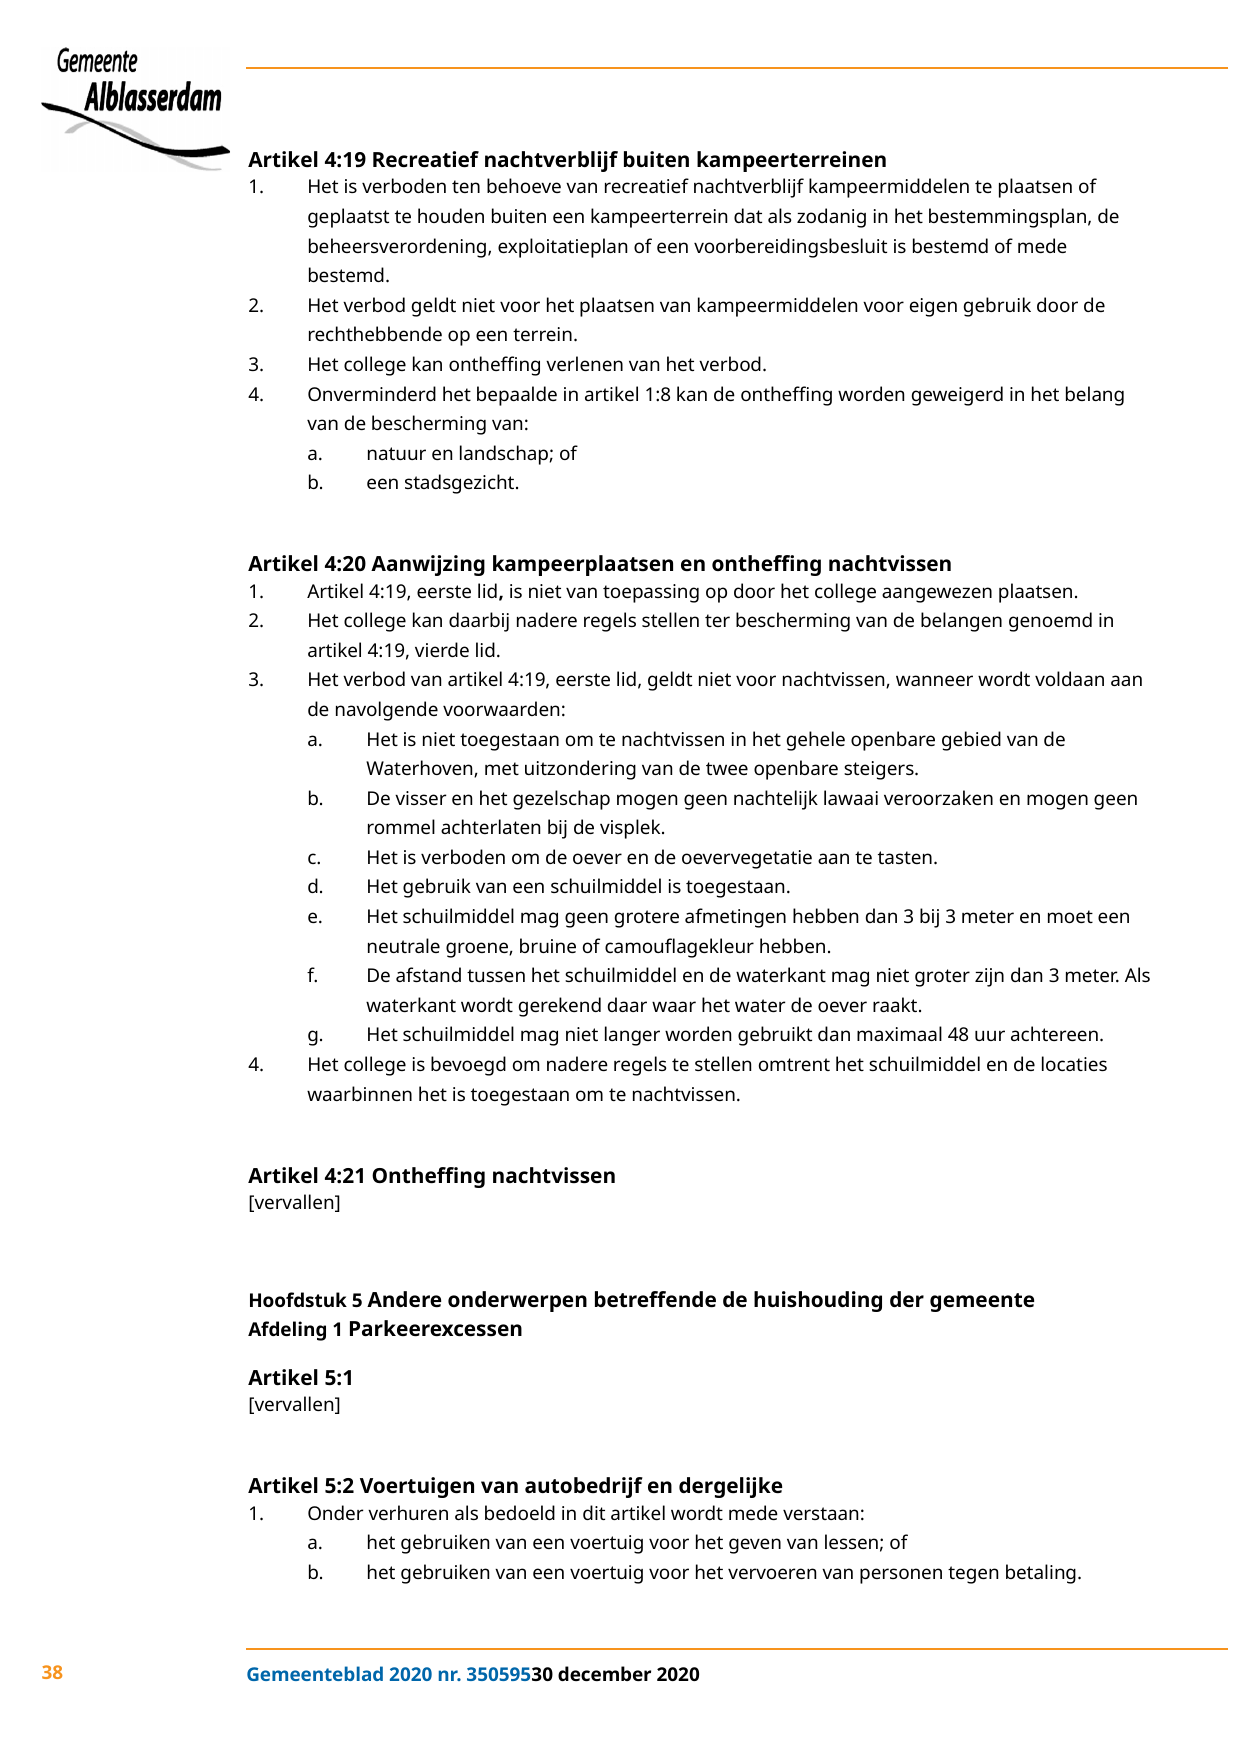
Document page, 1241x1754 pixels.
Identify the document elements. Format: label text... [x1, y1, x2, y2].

picture [41, 47, 231, 172]
text Afdeling 1 Parkeerexcessen [248, 1314, 1152, 1342]
list Het is niet toegestaan om te nachtvissen in het gehele openbare gebied van de Waterhoven, met uitzondering van de twee openbare steigers. [307, 726, 1152, 781]
list Artikel 4:19, eerste lid, is niet van toepassing op door het college aangewezen plaatsen. [248, 578, 1152, 604]
text Hoofdstuk 5 Andere onderwerpen betreffende de huishouding der gemeente [248, 1285, 1152, 1314]
list Het verbod van artikel 4:19, eerste lid, geldt niet voor nachtvissen, wanneer wordt voldaan aan de navolgende voorwaarden: [248, 667, 1152, 722]
text Artikel 5:1 [248, 1363, 1152, 1391]
list het gebruiken van een voertuig voor het geven van lessen; of [307, 1529, 1152, 1555]
text Artikel 5:2 Voertuigen van autobedrijf en dergelijke [248, 1471, 1152, 1500]
list Onder verhuren als bedoeld in dit artikel wordt mede verstaan: [248, 1500, 1152, 1526]
list Het schuilmiddel mag geen grotere afmetingen hebben dan 3 bij 3 meter en moet een neutrale groene, bruine of camouflagekleur hebben. [307, 903, 1152, 959]
text [vervallen] [248, 1391, 1152, 1417]
list een stadsgezicht. [307, 469, 1152, 495]
list Onverminderd het bepaalde in artikel 1:8 kan de ontheffing worden geweigerd in het belang van de bescherming van: [248, 381, 1152, 436]
text [vervallen] [248, 1189, 1152, 1215]
list het gebruiken van een voertuig voor het vervoeren van personen tegen betaling. [307, 1559, 1152, 1585]
list De visser en het gezelschap mogen geen nachtelijk lawaai veroorzaken en mogen geen rommel achterlaten bij de visplek. [307, 785, 1152, 840]
list De afstand tussen het schuilmiddel en de waterkant mag niet groter zijn dan 3 meter. Als waterkant wordt gerekend daar waar het water de oever raakt. [307, 962, 1152, 1018]
text Artikel 4:20 Aanwijzing kampeerplaatsen en ontheffing nachtvissen [248, 549, 1152, 578]
list Het is verboden om de oever en de oevervegetatie aan te tasten. [307, 844, 1152, 870]
list natuur en landschap; of [307, 440, 1152, 466]
text Artikel 4:21 Ontheffing nachtvissen [248, 1161, 1152, 1189]
list Het college kan daarbij nadere regels stellen ter bescherming van de belangen genoemd in artikel 4:19, vierde lid. [248, 607, 1152, 663]
list Het verbod geldt niet voor het plaatsen van kampeermiddelen voor eigen gebruik door de rechthebbende op een terrein. [248, 292, 1152, 347]
text Artikel 4:19 Recreatief nachtverblijf buiten kampeerterreinen [248, 145, 1152, 174]
list Het gebruik van een schuilmiddel is toegestaan. [307, 874, 1152, 899]
list Het college kan ontheffing verlenen van het verbod. [248, 351, 1152, 377]
list Het is verboden ten behoeve van recreatief nachtverblijf kampeermiddelen te plaatsen of geplaatst te houden buiten een kampeerterrein dat als zodanig in het bestemmingsplan, de beheersverordening, exploitatieplan of een voorbereidingsbesluit is bestemd of mede bestemd. [248, 174, 1152, 288]
list Het schuilmiddel mag niet langer worden gebruikt dan maximaal 48 uur achtereen. [307, 1022, 1152, 1047]
list Het college is bevoegd om nadere regels te stellen omtrent het schuilmiddel en de locaties waarbinnen het is toegestaan om te nachtvissen. [248, 1051, 1152, 1107]
